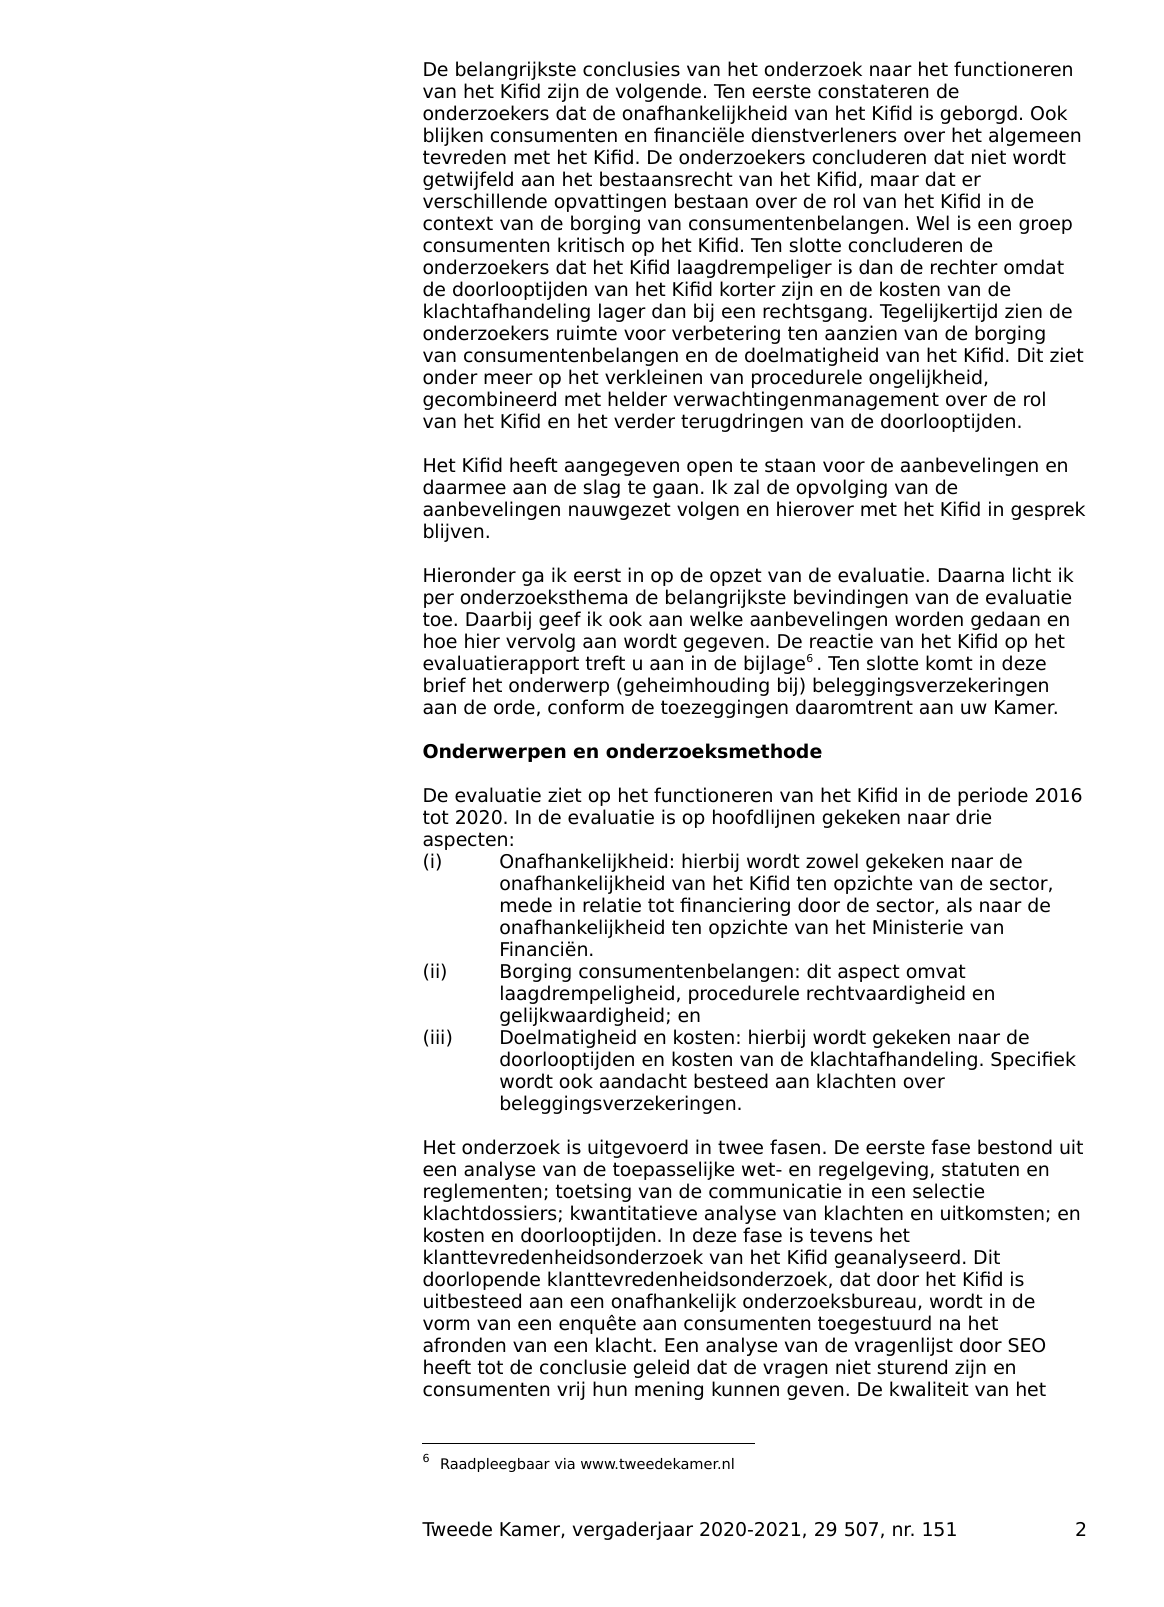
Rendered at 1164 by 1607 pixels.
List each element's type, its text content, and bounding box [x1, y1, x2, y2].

text Hieronder ga ik eerst in op de opzet van de evaluatie. Daarna licht ik per onderzoeksthema de belangrijkste bevindingen van de evaluatie toe. Daarbij geef ik ook aan welke aanbevelingen worden gedaan en hoe hier vervolg aan wordt gegeven. De reactie van het Kifid op het evaluatierapport treft u aan in de bijlage. Ten slotte komt in deze brief het onderwerp (geheimhouding bij) beleggingsverzekeringen aan de orde, conform de toezeggingen daaromtrent aan uw Kamer. [422, 565, 1087, 719]
text De belangrijkste conclusies van het onderzoek naar het functioneren van het Kifid zijn de volgende. Ten eerste constateren de onderzoekers dat de onafhankelijkheid van het Kifid is geborgd. Ook blijken consumenten en financiële dienstverleners over het algemeen tevreden met het Kifid. De onderzoekers concluderen dat niet wordt getwijfeld aan het bestaansrecht van het Kifid, maar dat er verschillende opvattingen bestaan over de rol van het Kifid in de context van de borging van consumentenbelangen. Wel is een groep consumenten kritisch op het Kifid. Ten slotte concluderen de onderzoekers dat het Kifid laagdrempeliger is dan de rechter omdat de doorlooptijden van het Kifid korter zijn en de kosten van de klachtafhandeling lager dan bij een rechtsgang. Tegelijkertijd zien de onderzoekers ruimte voor verbetering ten aanzien van de borging van consumentenbelangen en de doelmatigheid van het Kifid. Dit ziet onder meer op het verkleinen van procedurele ongelijkheid, gecombineerd met helder verwachtingenmanagement over de rol van het Kifid en het verder terugdringen van de doorlooptijden. [422, 59, 1087, 433]
subtitle Onderwerpen en onderzoeksmethode [422, 741, 1087, 763]
text (i) Onafhankelijkheid: hierbij wordt zowel gekeken naar de onafhankelijkheid van het Kifid ten opzichte van de sector, mede in relatie tot financiering door de sector, als naar de onafhankelijkheid ten opzichte van het Ministerie van Financiën. [422, 851, 1087, 961]
text De evaluatie ziet op het functioneren van het Kifid in de periode 2016 tot 2020. In de evaluatie is op hoofdlijnen gekeken naar drie aspecten: [422, 785, 1087, 851]
text Het onderzoek is uitgevoerd in twee fasen. De eerste fase bestond uit een analyse van de toepasselijke wet- en regelgeving, statuten en reglementen; toetsing van de communicatie in een selectie klachtdossiers; kwantitatieve analyse van klachten en uitkomsten; en kosten en doorlooptijden. In deze fase is tevens het klanttevredenheidsonderzoek van het Kifid geanalyseerd. Dit doorlopende klanttevredenheidsonderzoek, dat door het Kifid is uitbesteed aan een onafhankelijk onderzoeksbureau, wordt in de vorm van een enquête aan consumenten toegestuurd na het afronden van een klacht. Een analyse van de vragenlijst door SEO heeft tot de conclusie geleid dat de vragen niet sturend zijn en consumenten vrij hun mening kunnen geven. De kwaliteit van het [422, 1137, 1087, 1401]
text (ii) Borging consumentenbelangen: dit aspect omvat laagdrempeligheid, procedurele rechtvaardigheid en gelijkwaardigheid; en [422, 961, 1087, 1027]
text (iii) Doelmatigheid en kosten: hierbij wordt gekeken naar de doorlooptijden en kosten van de klachtafhandeling. Specifiek wordt ook aandacht besteed aan klachten over beleggingsverzekeringen. [422, 1027, 1087, 1115]
text Het Kifid heeft aangegeven open te staan voor de aanbevelingen en daarmee aan de slag te gaan. Ik zal de opvolging van de aanbevelingen nauwgezet volgen en hierover met het Kifid in gesprek blijven. [422, 455, 1087, 543]
text Raadpleegbaar via www.tweedekamer.nl [422, 1452, 1087, 1474]
